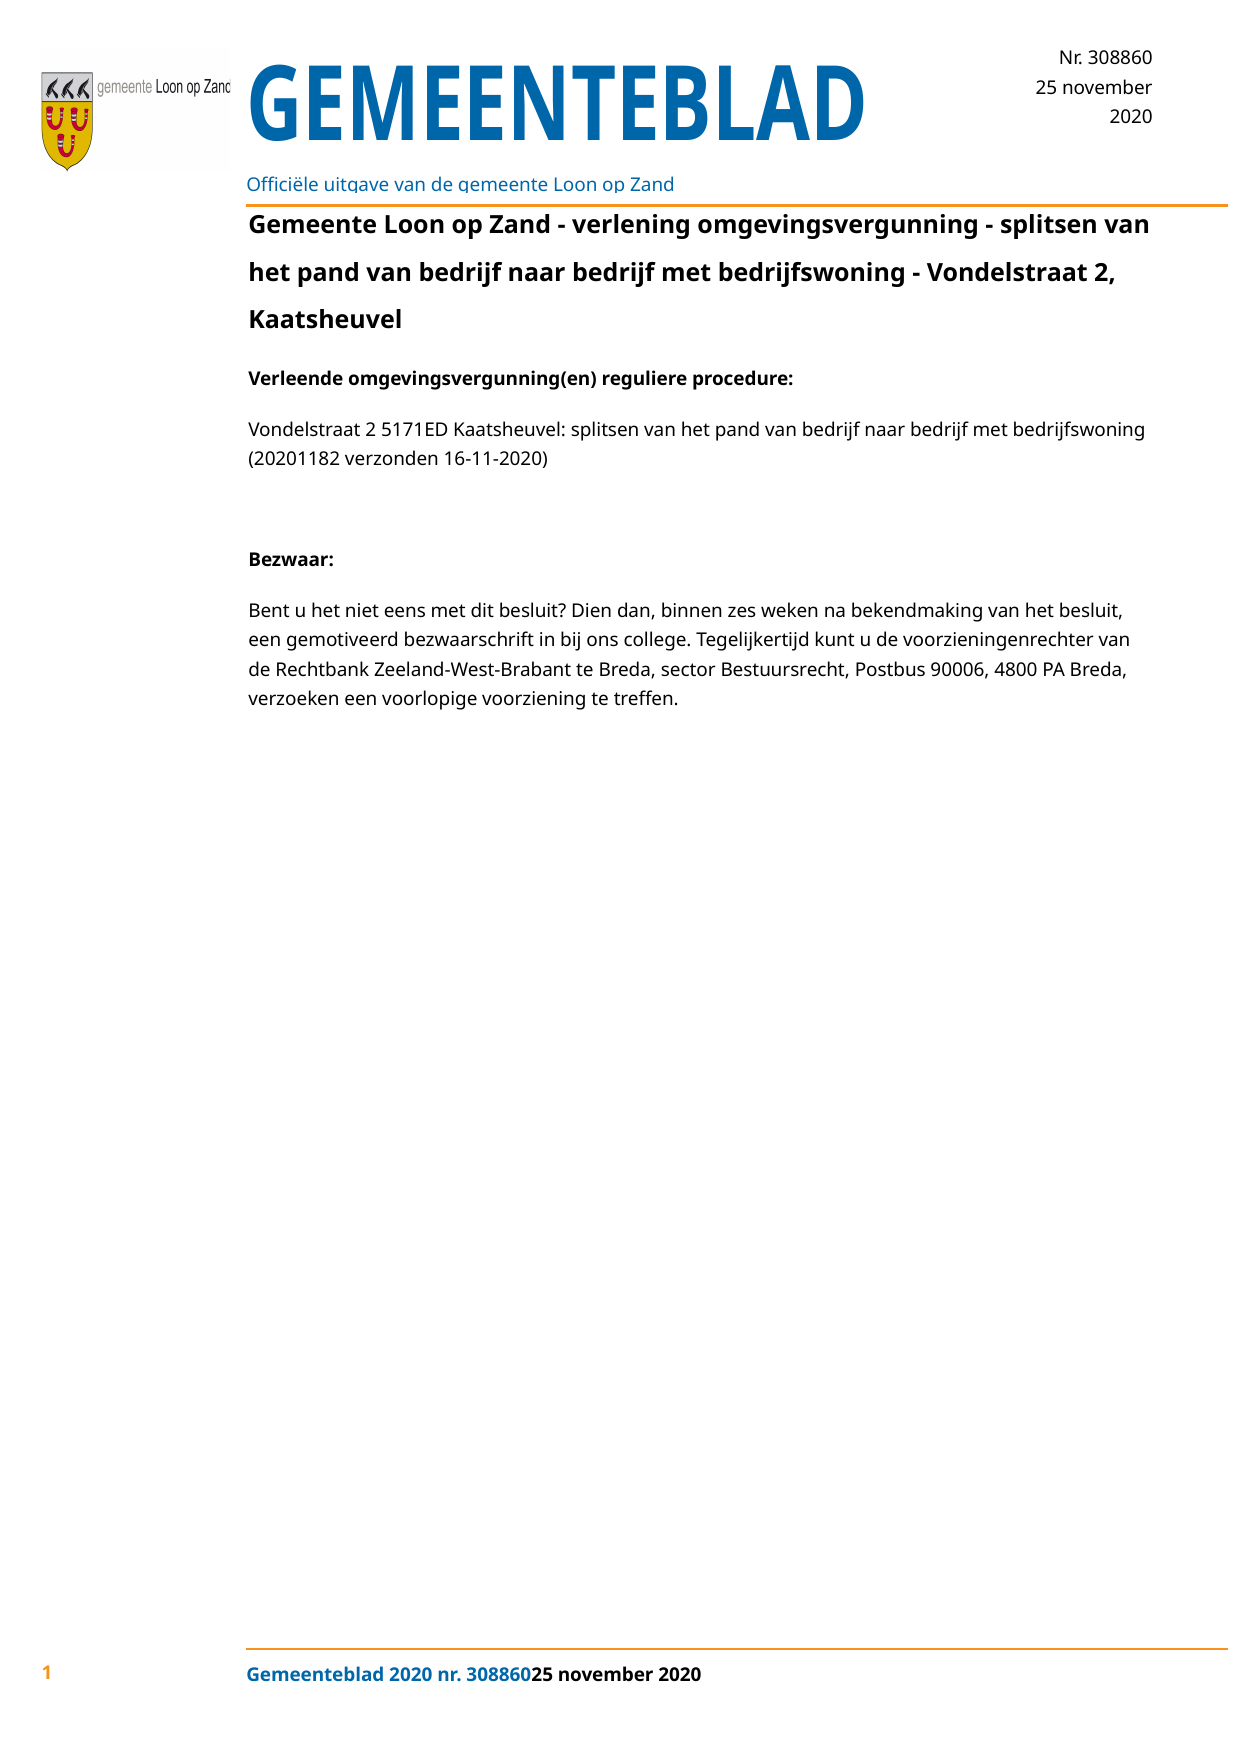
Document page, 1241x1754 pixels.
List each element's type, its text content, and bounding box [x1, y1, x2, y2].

text Verleende omgevingsvergunning(en) reguliere procedure: [248, 366, 1152, 391]
picture [41, 47, 231, 172]
text Bent u het niet eens met dit besluit? Dien dan, binnen zes weken na bekendmaking van het besluit, een gemotiveerd bezwaarschrift in bij ons college. Tegelijkertijd kunt u de voorzieningenrechter van de Rechtbank Zeeland-West-Brabant te Breda, sector Bestuursrecht, Postbus 90006, 4800 PA Breda, verzoeken een voorlopige voorziening te treffen. [248, 597, 1152, 711]
text Gemeente Loon op Zand - verlening omgevingsvergunning - splitsen van het pand van bedrijf naar bedrijf met bedrijfswoning - Vondelstraat 2, Kaatsheuvel [248, 207, 1152, 336]
text Vondelstraat 2 5171ED Kaatsheuvel: splitsen van het pand van bedrijf naar bedrijf met bedrijfswoning (20201182 verzonden 16-11-2020) [248, 416, 1152, 471]
text Bezwaar: [248, 546, 1152, 572]
